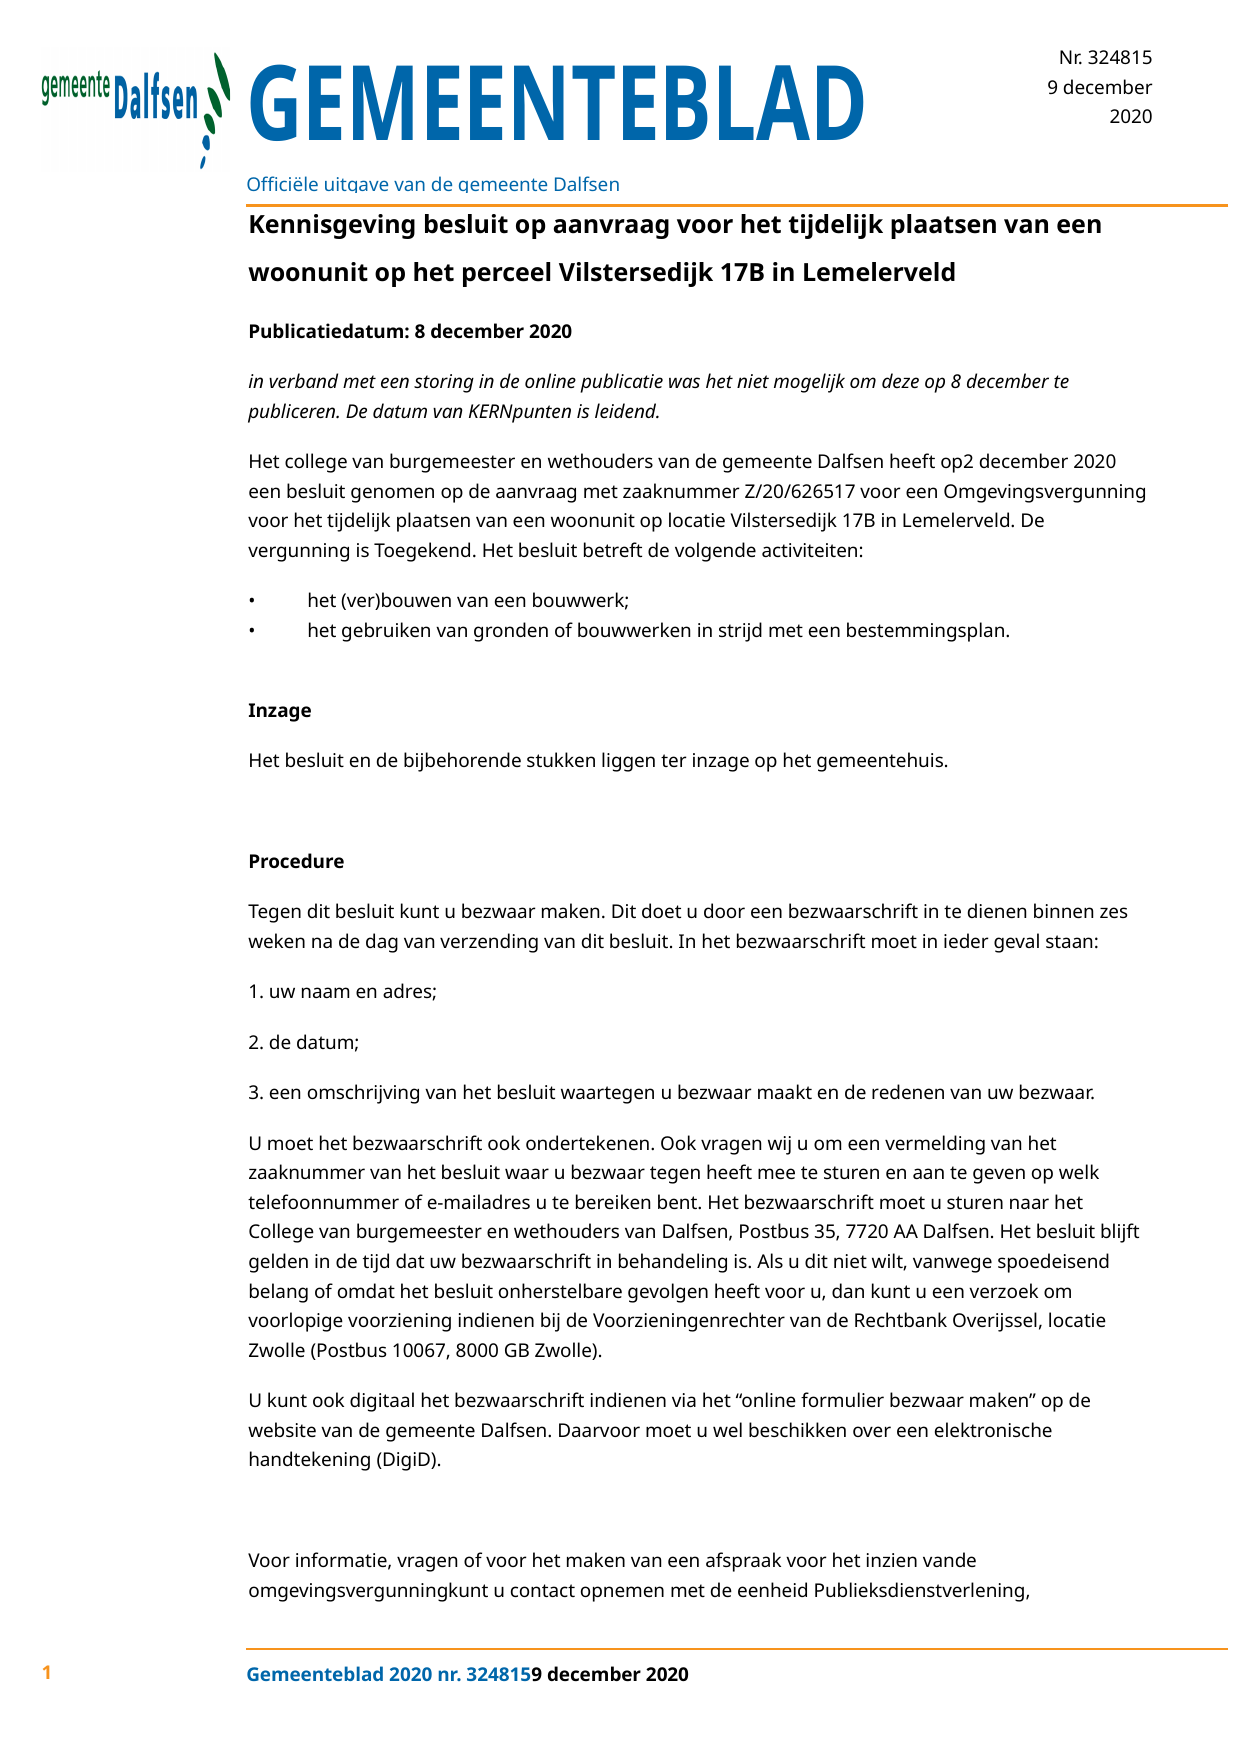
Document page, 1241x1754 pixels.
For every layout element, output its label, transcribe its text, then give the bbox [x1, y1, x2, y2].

text U moet het bezwaarschrift ook ondertekenen. Ook vragen wij u om een vermelding van het zaaknummer van het besluit waar u bezwaar tegen heeft mee te sturen en aan te geven op welk telefoonnummer of e-mailadres u te bereiken bent. Het bezwaarschrift moet u sturen naar het College van burgemeester en wethouders van Dalfsen, Postbus 35, 7720 AA Dalfsen. Het besluit blijft gelden in de tijd dat uw bezwaarschrift in behandeling is. Als u dit niet wilt, vanwege spoedeisend belang of omdat het besluit onherstelbare gevolgen heeft voor u, dan kunt u een verzoek om voorlopige voorziening indienen bij de Voorzieningenrechter van de Rechtbank Overijssel, locatie Zwolle (Postbus 10067, 8000 GB Zwolle). [248, 1130, 1152, 1363]
text Het college van burgemeester en wethouders van de gemeente Dalfsen heeft op2 december 2020 een besluit genomen op de aanvraag met zaaknummer Z/20/626517 voor een Omgevingsvergunning voor het tijdelijk plaatsen van een woonunit op locatie Vilstersedijk 17B in Lemelerveld. De vergunning is Toegekend. Het besluit betreft de volgende activiteiten: [248, 448, 1152, 563]
text U kunt ook digitaal het bezwaarschrift indienen via het “online formulier bezwaar maken” op de website van de gemeente Dalfsen. Daarvoor moet u wel beschikken over een elektronische handtekening (DigiD). [248, 1387, 1152, 1472]
text 2. de datum; [248, 1029, 1152, 1055]
list het (ver)bouwen van een bouwwerk; [248, 587, 1152, 613]
text 1. uw naam en adres; [248, 979, 1152, 1004]
text Publicatiedatum: 8 december 2020 [248, 318, 1152, 344]
text Voor informatie, vragen of voor het maken van een afspraak voor het inzien vande omgevingsvergunningkunt u contact opnemen met de eenheid Publieksdienstverlening, [248, 1547, 1152, 1603]
text Inzage [248, 697, 1152, 723]
text Tegen dit besluit kunt u bezwaar maken. Dit doet u door een bezwaarschrift in te dienen binnen zes weken na de dag van verzending van dit besluit. In het bezwaarschrift moet in ieder geval staan: [248, 899, 1152, 954]
text in verband met een storing in de online publicatie was het niet mogelijk om deze op 8 december te publiceren. De datum van KERNpunten is leidend. [248, 368, 1152, 424]
text 3. een omschrijving van het besluit waartegen u bezwaar maakt en de redenen van uw bezwaar. [248, 1079, 1152, 1105]
text Kennisgeving besluit op aanvraag voor het tijdelijk plaatsen van een woonunit op het perceel Vilstersedijk 17B in Lemelerveld [248, 207, 1152, 288]
picture [41, 47, 231, 172]
list het gebruiken van gronden of bouwwerken in strijd met een bestemmingsplan. [248, 617, 1152, 643]
text Procedure [248, 848, 1152, 874]
text Het besluit en de bijbehorende stukken liggen ter inzage op het gemeentehuis. [248, 747, 1152, 773]
